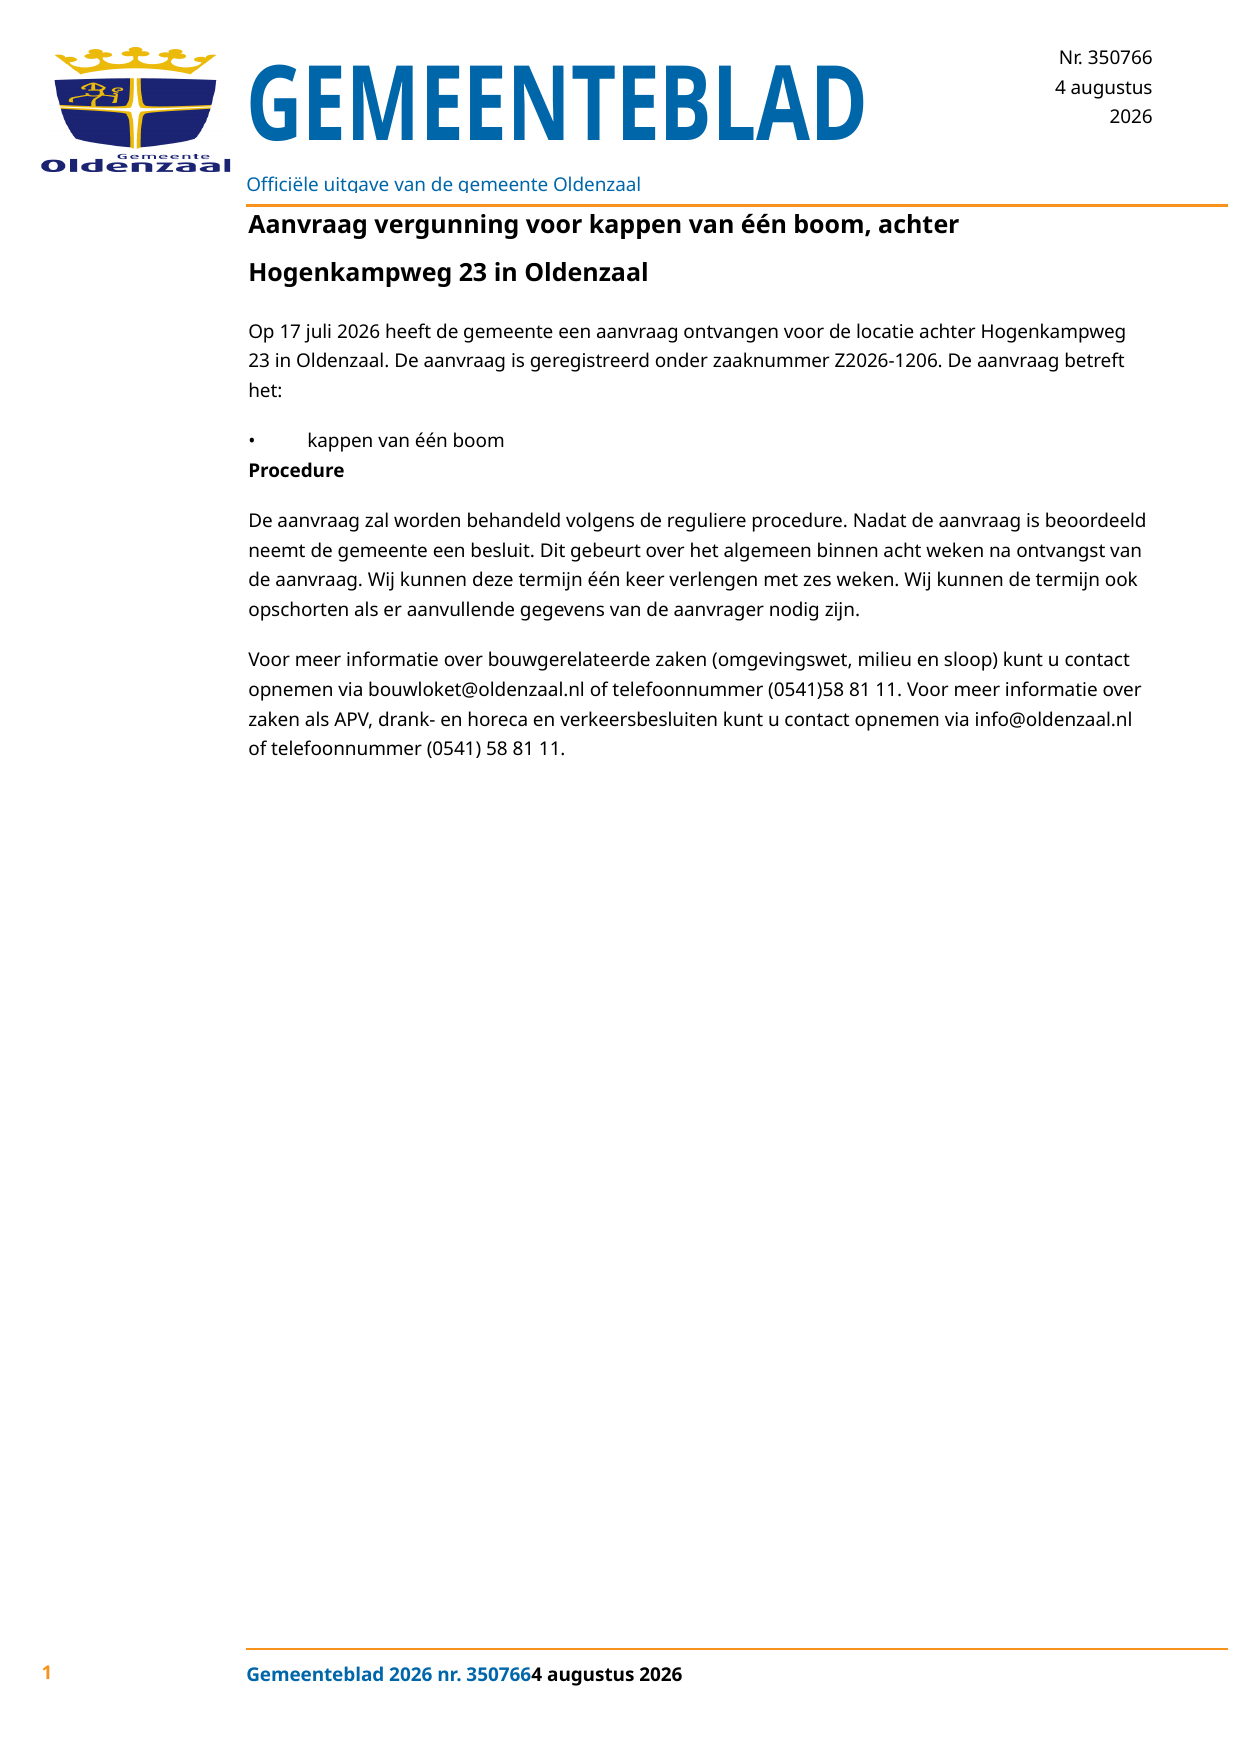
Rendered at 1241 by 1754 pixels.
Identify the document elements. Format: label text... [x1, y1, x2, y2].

text Voor meer informatie over bouwgerelateerde zaken (omgevingswet, milieu en sloop) kunt u contact opnemen via bouwloket@oldenzaal.nl of telefoonnummer (0541)58 81 11. Voor meer informatie over zaken als APV, drank- en horeca en verkeersbesluiten kunt u contact opnemen via info@oldenzaal.nl of telefoonnummer (0541) 58 81 11. [248, 647, 1152, 761]
text Aanvraag vergunning voor kappen van één boom, achter Hogenkampweg 23 in Oldenzaal [248, 207, 1152, 288]
text Procedure [248, 457, 1152, 483]
text Op 17 juli 2026 heeft de gemeente een aanvraag ontvangen voor de locatie achter Hogenkampweg 23 in Oldenzaal. De aanvraag is geregistreerd onder zaaknummer Z2026-1206. De aanvraag betreft het: [248, 318, 1152, 403]
picture [41, 47, 231, 172]
list kappen van één boom [248, 427, 1152, 453]
text De aanvraag zal worden behandeld volgens de reguliere procedure. Nadat de aanvraag is beoordeeld neemt de gemeente een besluit. Dit gebeurt over het algemeen binnen acht weken na ontvangst van de aanvraag. Wij kunnen deze termijn één keer verlengen met zes weken. Wij kunnen de termijn ook opschorten als er aanvullende gegevens van de aanvrager nodig zijn. [248, 507, 1152, 622]
